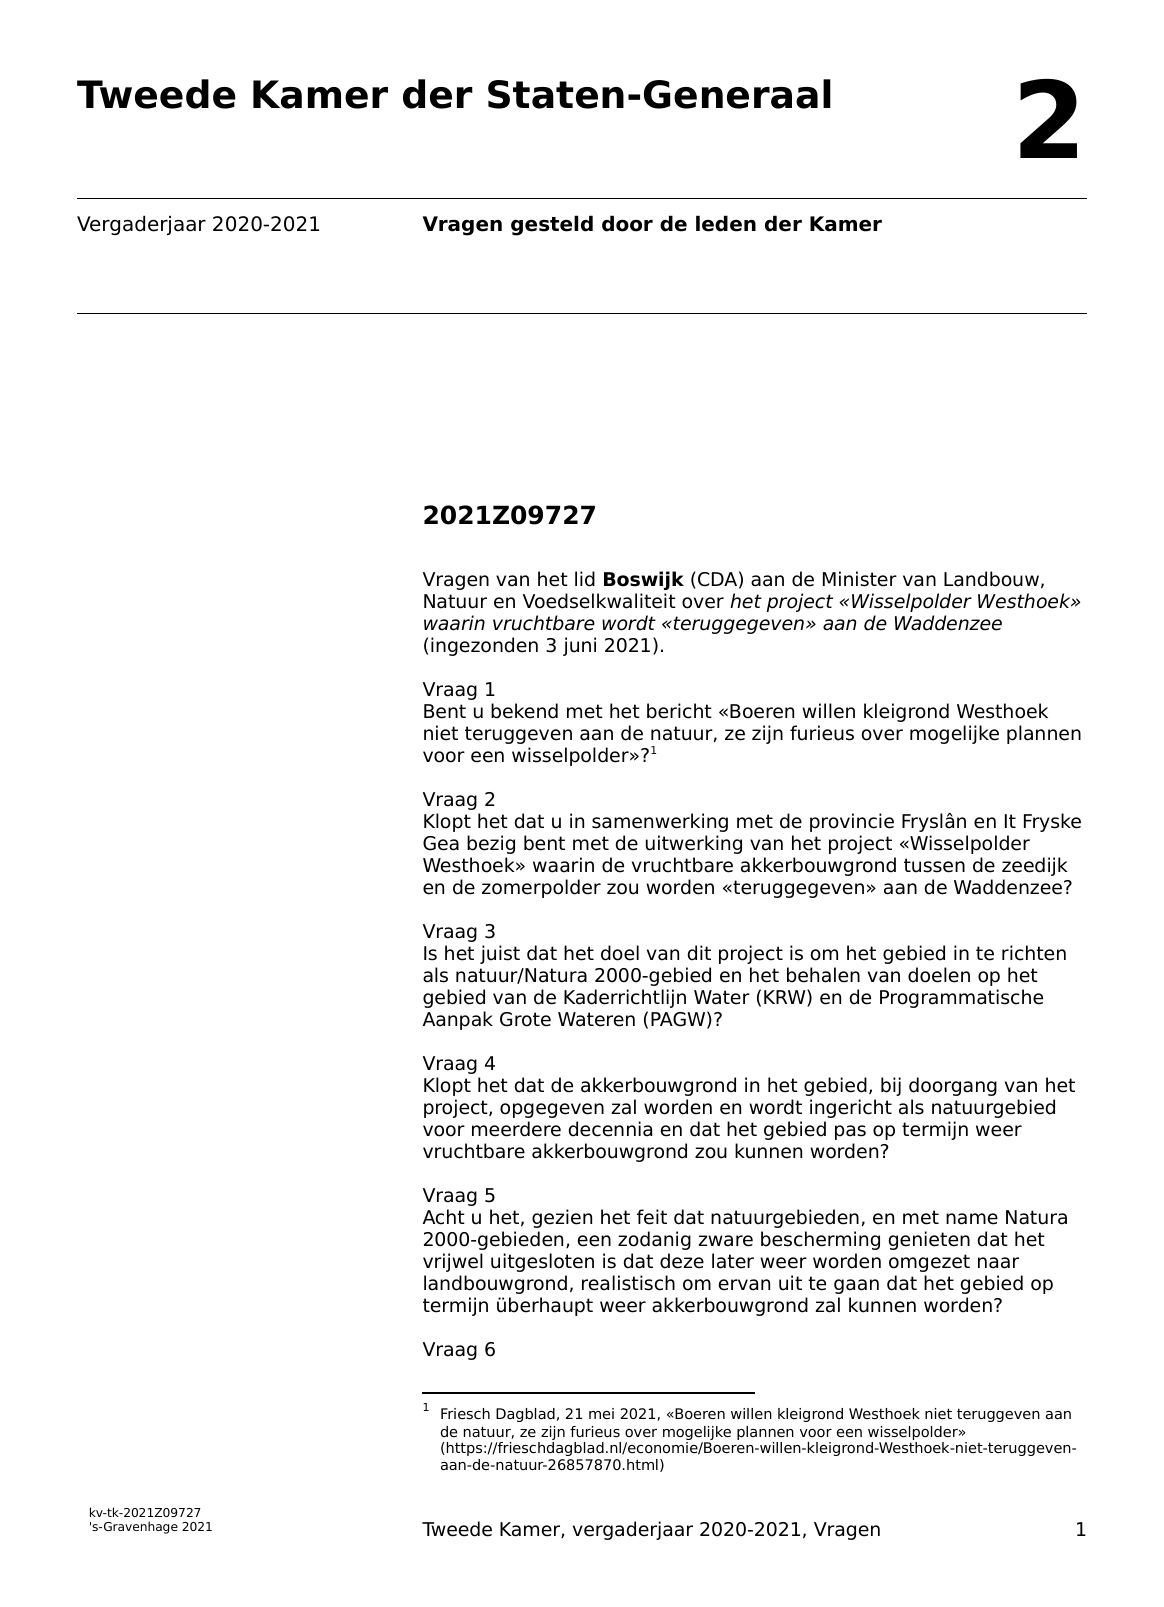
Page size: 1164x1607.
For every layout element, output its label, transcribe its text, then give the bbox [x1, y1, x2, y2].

text Friesch Dagblad, 21 mei 2021, «Boeren willen kleigrond Westhoek niet teruggeven aan de natuur, ze zijn furieus over mogelijke plannen voor een wisselpolder» (https://frieschdagblad.nl/economie/Boeren-willen-kleigrond-Westhoek-niet-teruggeven-aan-de-natuur-26857870.html) [422, 1402, 1087, 1474]
text Klopt het dat de akkerbouwgrond in het gebied, bij doorgang van het project, opgegeven zal worden en wordt ingericht als natuurgebied voor meerdere decennia en dat het gebied pas op termijn weer vruchtbare akkerbouwgrond zou kunnen worden? [422, 1075, 1087, 1163]
text Acht u het, gezien het feit dat natuurgebieden, en met name Natura 2000-gebieden, een zodanig zware bescherming genieten dat het vrijwel uitgesloten is dat deze later weer worden omgezet naar landbouwgrond, realistisch om ervan uit te gaan dat het gebied op termijn überhaupt weer akkerbouwgrond zal kunnen worden? [422, 1207, 1087, 1317]
text kv-tk-2021Z09727 [88, 1506, 323, 1520]
text Vraag 6 [422, 1339, 1087, 1361]
text Vraag 3 [422, 921, 1087, 943]
table_cell Vergaderjaar 2020-2021 [77, 199, 422, 313]
text Is het juist dat het doel van dit project is om het gebied in te richten als natuur/Natura 2000-gebied en het behalen van doelen op het gebied van de Kaderrichtlijn Water (KRW) en de Programmatische Aanpak Grote Wateren (PAGW)? [422, 943, 1087, 1031]
text Vraag 4 [422, 1053, 1087, 1075]
text Vraag 5 [422, 1185, 1087, 1207]
table_cell Vragen gesteld door de leden der Kamer [422, 199, 1087, 313]
text Vragen van het lid Boswijk (CDA) aan de Minister van Landbouw, Natuur en Voedselkwaliteit over het project «Wisselpolder Westhoek» waarin vruchtbare wordt «teruggegeven» aan de Waddenzee (ingezonden 3 juni 2021). [422, 569, 1087, 657]
text Vraag 1 [422, 679, 1087, 701]
text 's-Gravenhage 2021 [88, 1520, 323, 1534]
table_header 2 [886, 59, 1087, 198]
text 2021Z09727 [422, 501, 1087, 531]
text Bent u bekend met het bericht «Boeren willen kleigrond Westhoek niet teruggeven aan de natuur, ze zijn furieus over mogelijke plannen voor een wisselpolder»? [422, 701, 1087, 767]
text Vraag 2 [422, 789, 1087, 811]
table_header Tweede Kamer der Staten-Generaal [77, 59, 886, 198]
text Klopt het dat u in samenwerking met de provincie Fryslân en It Fryske Gea bezig bent met de uitwerking van het project «Wisselpolder Westhoek» waarin de vruchtbare akkerbouwgrond tussen de zeedijk en de zomerpolder zou worden «teruggegeven» aan de Waddenzee? [422, 811, 1087, 899]
